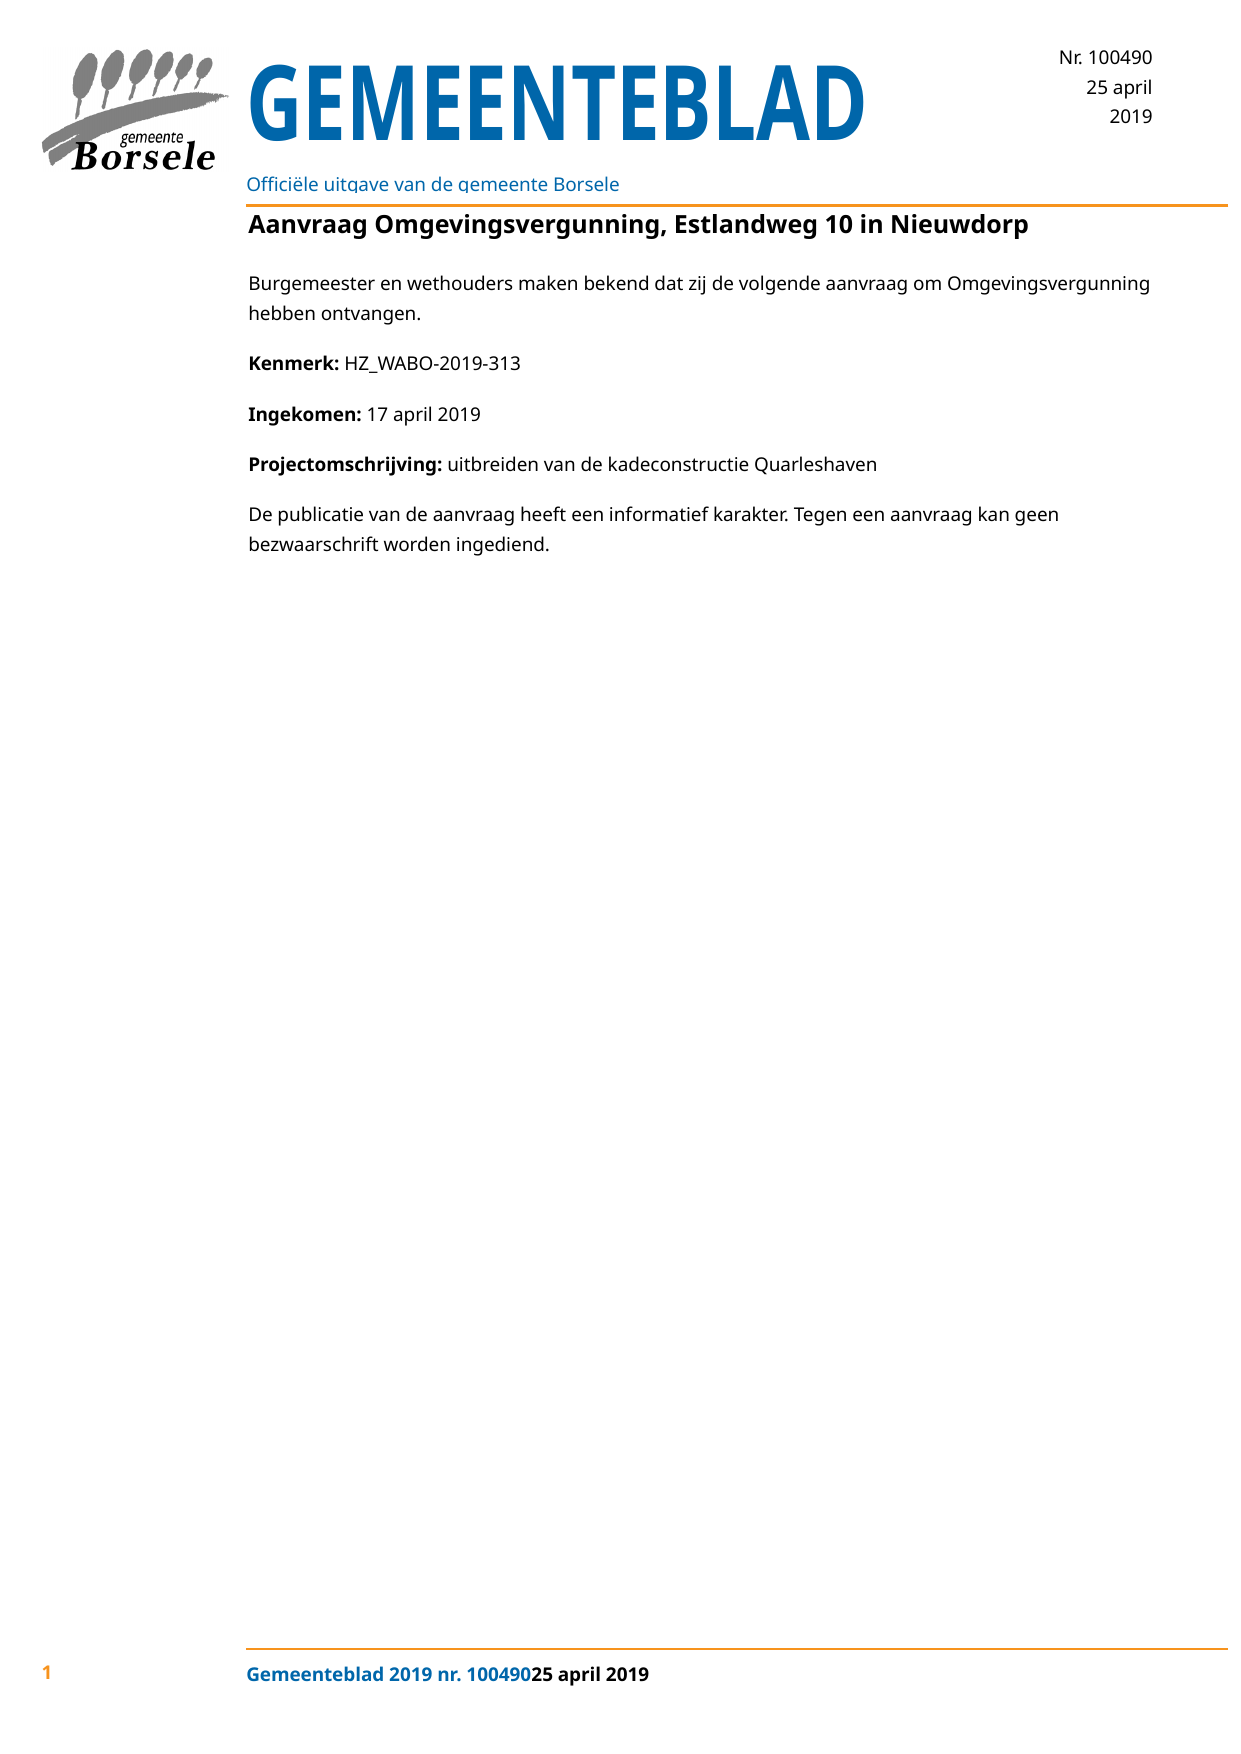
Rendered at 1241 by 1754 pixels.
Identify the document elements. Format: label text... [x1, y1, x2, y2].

text Burgemeester en wethouders maken bekend dat zij de volgende aanvraag om Omgevingsvergunning hebben ontvangen. [248, 270, 1152, 326]
text Projectomschrijving: uitbreiden van de kadeconstructie Quarleshaven [248, 451, 1152, 477]
text Ingekomen: 17 april 2019 [248, 401, 1152, 426]
text Aanvraag Omgevingsvergunning, Estlandweg 10 in Nieuwdorp [248, 207, 1152, 241]
text Kenmerk: HZ_WABO-2019-313 [248, 350, 1152, 376]
picture [41, 47, 231, 172]
text De publicatie van de aanvraag heeft een informatief karakter. Tegen een aanvraag kan geen bezwaarschrift worden ingediend. [248, 502, 1152, 557]
